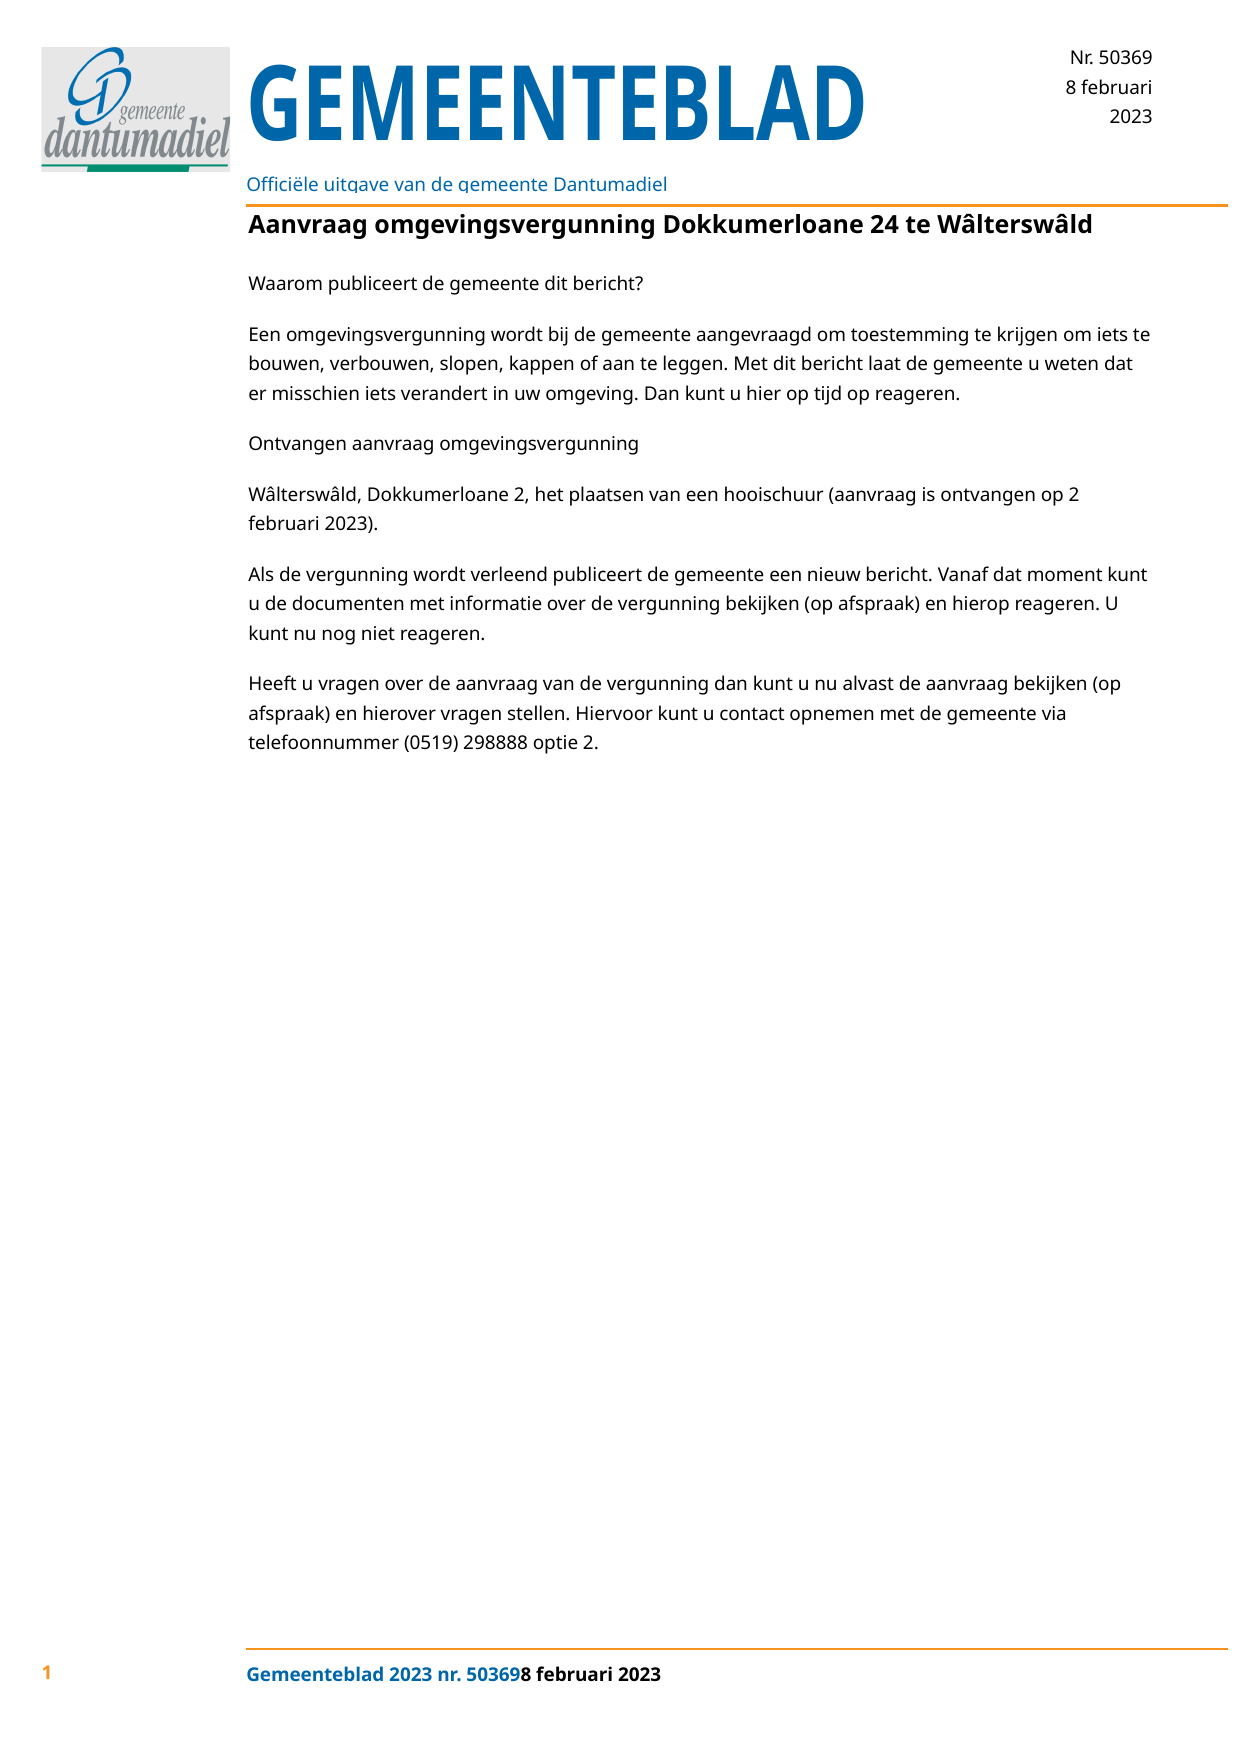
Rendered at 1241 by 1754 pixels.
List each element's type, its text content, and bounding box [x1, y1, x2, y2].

text Wâlterswâld, Dokkumerloane 2, het plaatsen van een hooischuur (aanvraag is ontvangen op 2 februari 2023). [248, 481, 1152, 536]
text Waarom publiceert de gemeente dit bericht? [248, 270, 1152, 296]
text Als de vergunning wordt verleend publiceert de gemeente een nieuw bericht. Vanaf dat moment kunt u de documenten met informatie over de vergunning bekijken (op afspraak) en hierop reageren. U kunt nu nog niet reageren. [248, 561, 1152, 646]
text Ontvangen aanvraag omgevingsvergunning [248, 430, 1152, 456]
picture [41, 47, 231, 172]
text Aanvraag omgevingsvergunning Dokkumerloane 24 te Wâlterswâld [248, 207, 1152, 241]
text Heeft u vragen over de aanvraag van de vergunning dan kunt u nu alvast de aanvraag bekijken (op afspraak) en hierover vragen stellen. Hiervoor kunt u contact opnemen met de gemeente via telefoonnummer (0519) 298888 optie 2. [248, 670, 1152, 755]
text Een omgevingsvergunning wordt bij de gemeente aangevraagd om toestemming te krijgen om iets te bouwen, verbouwen, slopen, kappen of aan te leggen. Met dit bericht laat de gemeente u weten dat er misschien iets verandert in uw omgeving. Dan kunt u hier op tijd op reageren. [248, 321, 1152, 406]
